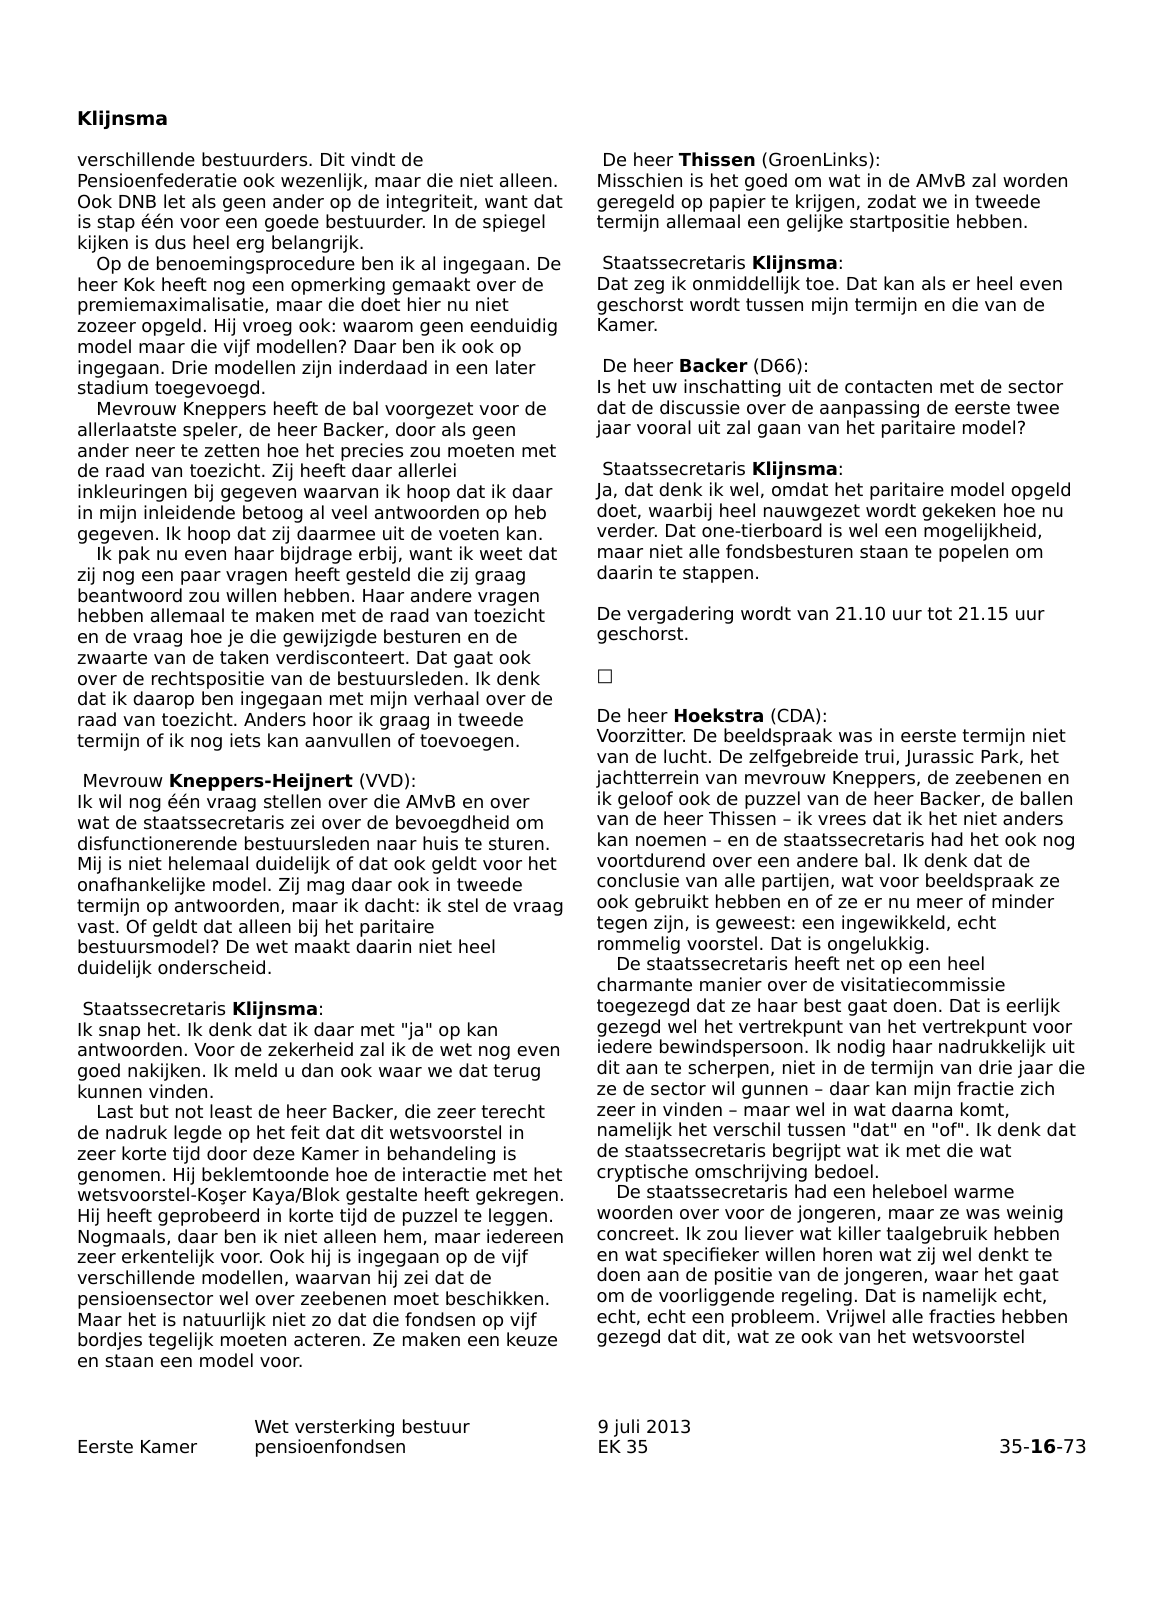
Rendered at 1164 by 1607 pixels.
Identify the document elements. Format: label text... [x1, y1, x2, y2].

text Mevrouw Kneppers heeft de bal voorgezet voor de allerlaatste speler, de heer Backer, door als geen ander neer te zetten hoe het precies zou moeten met de raad van toezicht. Zij heeft daar allerlei inkleuringen bij gegeven waarvan ik hoop dat ik daar in mijn inleidende betoog al veel antwoorden op heb gegeven. Ik hoop dat zij daarmee uit de voeten kan. [77, 399, 567, 544]
text Last but not least de heer Backer, die zeer terecht de nadruk legde op het feit dat dit wetsvoorstel in zeer korte tijd door deze Kamer in behandeling is genomen. Hij beklemtoonde hoe de interactie met het wetsvoorstel-Koşer Kaya/Blok gestalte heeft gekregen. Hij heeft geprobeerd in korte tijd de puzzel te leggen. Nogmaals, daar ben ik niet alleen hem, maar iedereen zeer erkentelijk voor. Ook hij is ingegaan op de vijf verschillende modellen, waarvan hij zei dat de pensioensector wel over zeebenen moet beschikken. Maar het is natuurlijk niet zo dat die fondsen op vijf bordjes tegelijk moeten acteren. Ze maken een keuze en staan een model voor. [77, 1102, 567, 1372]
text Ja, dat denk ik wel, omdat het paritaire model opgeld doet, waarbij heel nauwgezet wordt gekeken hoe nu verder. Dat one-tierboard is wel een mogelijkheid, maar niet alle fondsbesturen staan te popelen om daarin te stappen. [596, 480, 1087, 583]
text Op de benoemingsprocedure ben ik al ingegaan. De heer Kok heeft nog een opmerking gemaakt over de premiemaximalisatie, maar die doet hier nu niet zozeer opgeld. Hij vroeg ook: waarom geen eenduidig model maar die vijf modellen? Daar ben ik ook op ingegaan. Drie modellen zijn inderdaad in een later stadium toegevoegd. [77, 254, 567, 399]
text Ik snap het. Ik denk dat ik daar met "ja" op kan antwoorden. Voor de zekerheid zal ik de wet nog even goed nakijken. Ik meld u dan ook waar we dat terug kunnen vinden. [77, 1019, 567, 1102]
text verschillende bestuurders. Dit vindt de Pensioenfederatie ook wezenlijk, maar die niet alleen. Ook DNB let als geen ander op de integriteit, want dat is stap één voor een goede bestuurder. In de spiegel kijken is dus heel erg belangrijk. [77, 150, 567, 254]
text Ik pak nu even haar bijdrage erbij, want ik weet dat zij nog een paar vragen heeft gesteld die zij graag beantwoord zou willen hebben. Haar andere vragen hebben allemaal te maken met de raad van toezicht en de vraag hoe je die gewijzigde besturen en de zwaarte van de taken verdisconteert. Dat gaat ook over de rechtspositie van de bestuursleden. Ik denk dat ik daarop ben ingegaan met mijn verhaal over de raad van toezicht. Anders hoor ik graag in tweede termijn of ik nog iets kan aanvullen of toevoegen. [77, 544, 567, 751]
text Staatssecretaris Klijnsma: [596, 459, 1087, 480]
text De heer Hoekstra (CDA): [596, 706, 1087, 726]
text Ik wil nog één vraag stellen over die AMvB en over wat de staatssecretaris zei over de bevoegdheid om disfunctionerende bestuursleden naar huis te sturen. Mij is niet helemaal duidelijk of dat ook geldt voor het onafhankelijke model. Zij mag daar ook in tweede termijn op antwoorden, maar ik dacht: ik stel de vraag vast. Of geldt dat alleen bij het paritaire bestuursmodel? De wet maakt daarin niet heel duidelijk onderscheid. [77, 792, 567, 979]
text Staatssecretaris Klijnsma: [596, 253, 1087, 274]
text De vergadering wordt van 21.10 uur tot 21.15 uur geschorst. [596, 603, 1087, 645]
text Mevrouw Kneppers-Heijnert (VVD): [77, 771, 567, 792]
text Staatssecretaris Klijnsma: [77, 999, 567, 1019]
text Voorzitter. De beeldspraak was in eerste termijn niet van de lucht. De zelfgebreide trui, Jurassic Park, het jachtterrein van mevrouw Kneppers, de zeebenen en ik geloof ook de puzzel van de heer Backer, de ballen van de heer Thissen – ik vrees dat ik het niet anders kan noemen – en de staatssecretaris had het ook nog voortdurend over een andere bal. Ik denk dat de conclusie van alle partijen, wat voor beeldspraak ze ook gebruikt hebben en of ze er nu meer of minder tegen zijn, is geweest: een ingewikkeld, echt rommelig voorstel. Dat is ongelukkig. [596, 726, 1087, 954]
text Is het uw inschatting uit de contacten met de sector dat de discussie over de aanpassing de eerste twee jaar vooral uit zal gaan van het paritaire model? [596, 377, 1087, 439]
text Dat zeg ik onmiddellijk toe. Dat kan als er heel even geschorst wordt tussen mijn termijn en die van de Kamer. [596, 274, 1087, 336]
text □ [596, 665, 1087, 686]
text De heer Thissen (GroenLinks): [596, 150, 1087, 171]
text De heer Backer (D66): [596, 356, 1087, 377]
text Misschien is het goed om wat in de AMvB zal worden geregeld op papier te krijgen, zodat we in tweede termijn allemaal een gelijke startpositie hebben. [596, 171, 1087, 233]
text De staatssecretaris had een heleboel warme woorden over voor de jongeren, maar ze was weinig concreet. Ik zou liever wat killer taalgebruik hebben en wat specifieker willen horen wat zij wel denkt te doen aan de positie van de jongeren, waar het gaat om de voorliggende regeling. Dat is namelijk echt, echt, echt een probleem. Vrijwel alle fracties hebben gezegd dat dit, wat ze ook van het wetsvoorstel [596, 1182, 1087, 1348]
text De staatssecretaris heeft net op een heel charmante manier over de visitatiecommissie toegezegd dat ze haar best gaat doen. Dat is eerlijk gezegd wel het vertrekpunt van het vertrekpunt voor iedere bewindspersoon. Ik nodig haar nadrukkelijk uit dit aan te scherpen, niet in de termijn van drie jaar die ze de sector wil gunnen – daar kan mijn fractie zich zeer in vinden – maar wel in wat daarna komt, namelijk het verschil tussen "dat" en "of". Ik denk dat de staatssecretaris begrijpt wat ik met die wat cryptische omschrijving bedoel. [596, 954, 1087, 1182]
